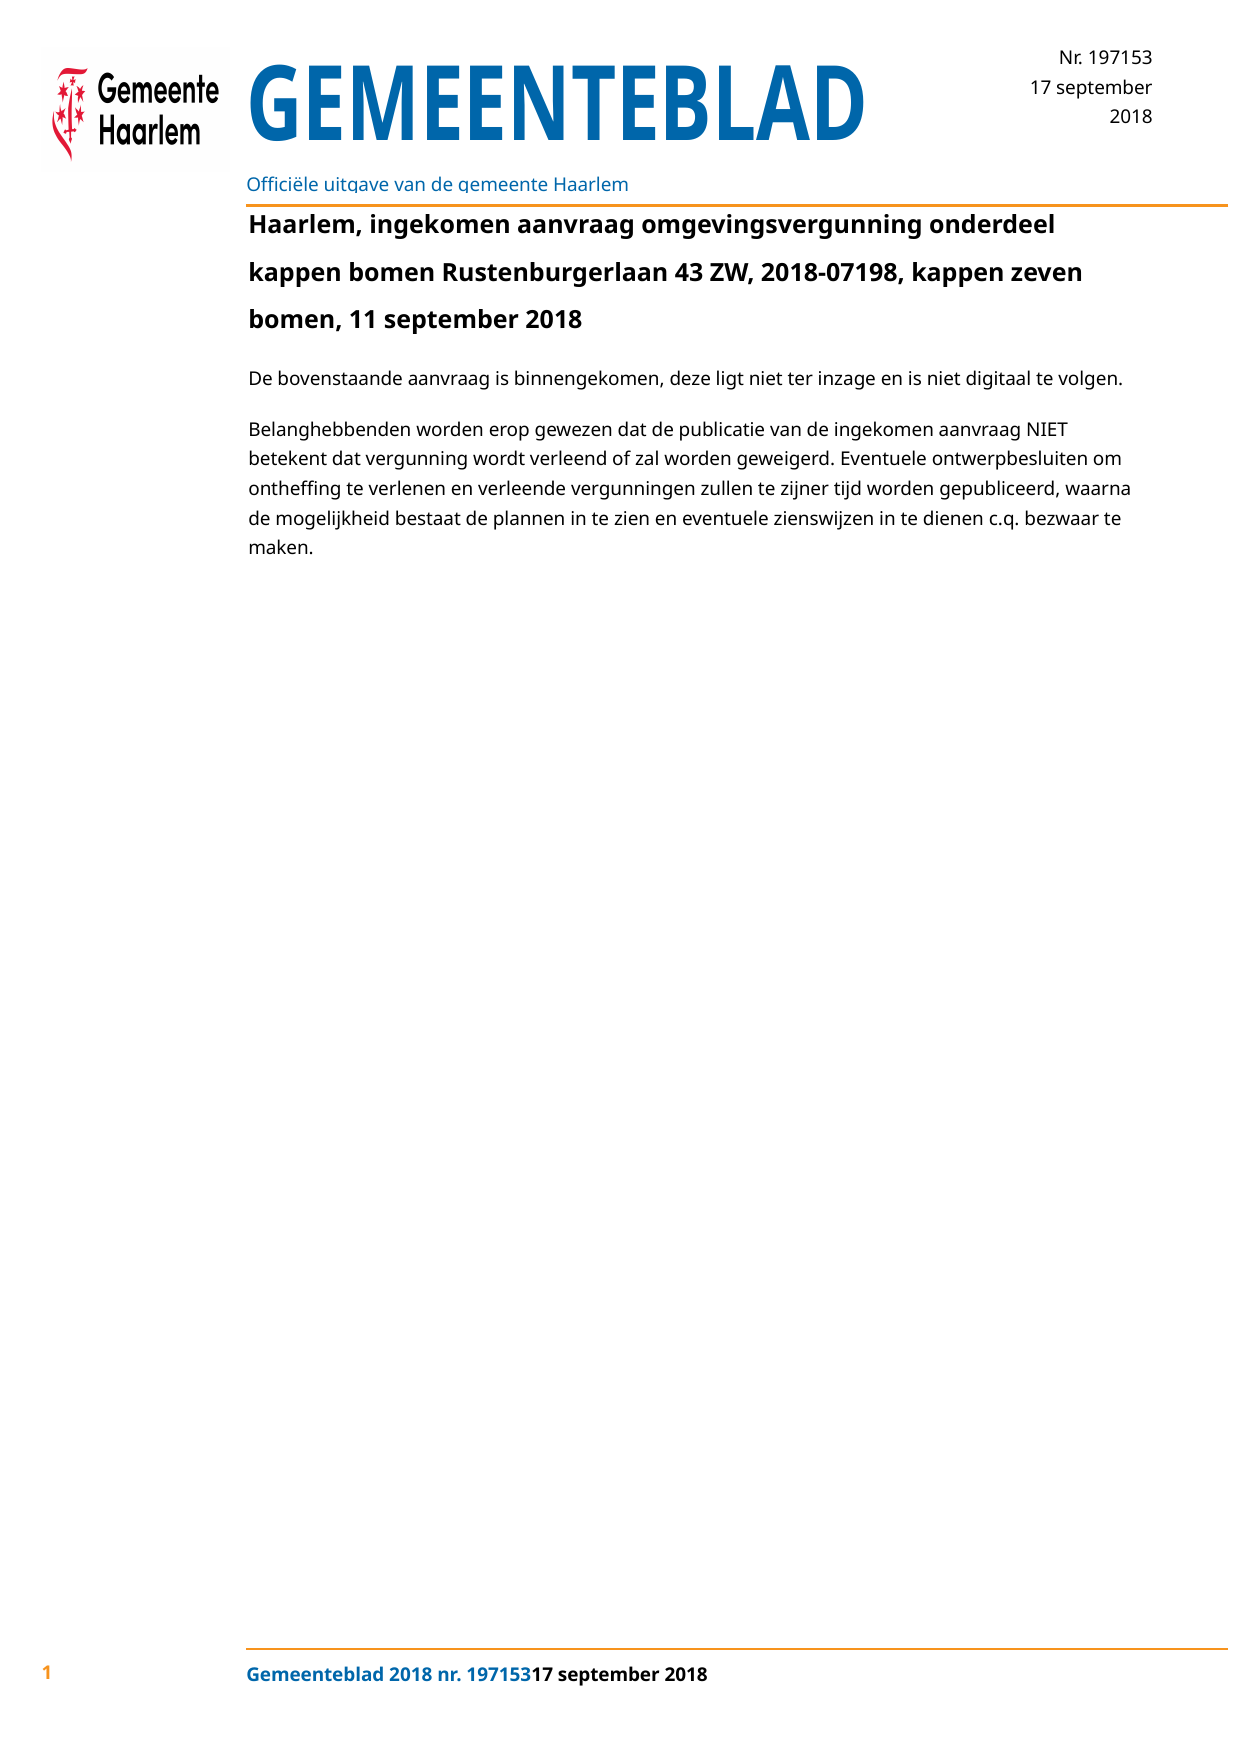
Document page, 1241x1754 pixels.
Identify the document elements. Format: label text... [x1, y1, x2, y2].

text Belanghebbenden worden erop gewezen dat de publicatie van de ingekomen aanvraag NIET betekent dat vergunning wordt verleend of zal worden geweigerd. Eventuele ontwerpbesluiten om ontheffing te verlenen en verleende vergunningen zullen te zijner tijd worden gepubliceerd, waarna de mogelijkheid bestaat de plannen in te zien en eventuele zienswijzen in te dienen c.q. bezwaar te maken. [248, 416, 1152, 560]
picture [41, 47, 231, 172]
text Haarlem, ingekomen aanvraag omgevingsvergunning onderdeel kappen bomen Rustenburgerlaan 43 ZW, 2018-07198, kappen zeven bomen, 11 september 2018 [248, 207, 1152, 336]
text De bovenstaande aanvraag is binnengekomen, deze ligt niet ter inzage en is niet digitaal te volgen. [248, 366, 1152, 391]
